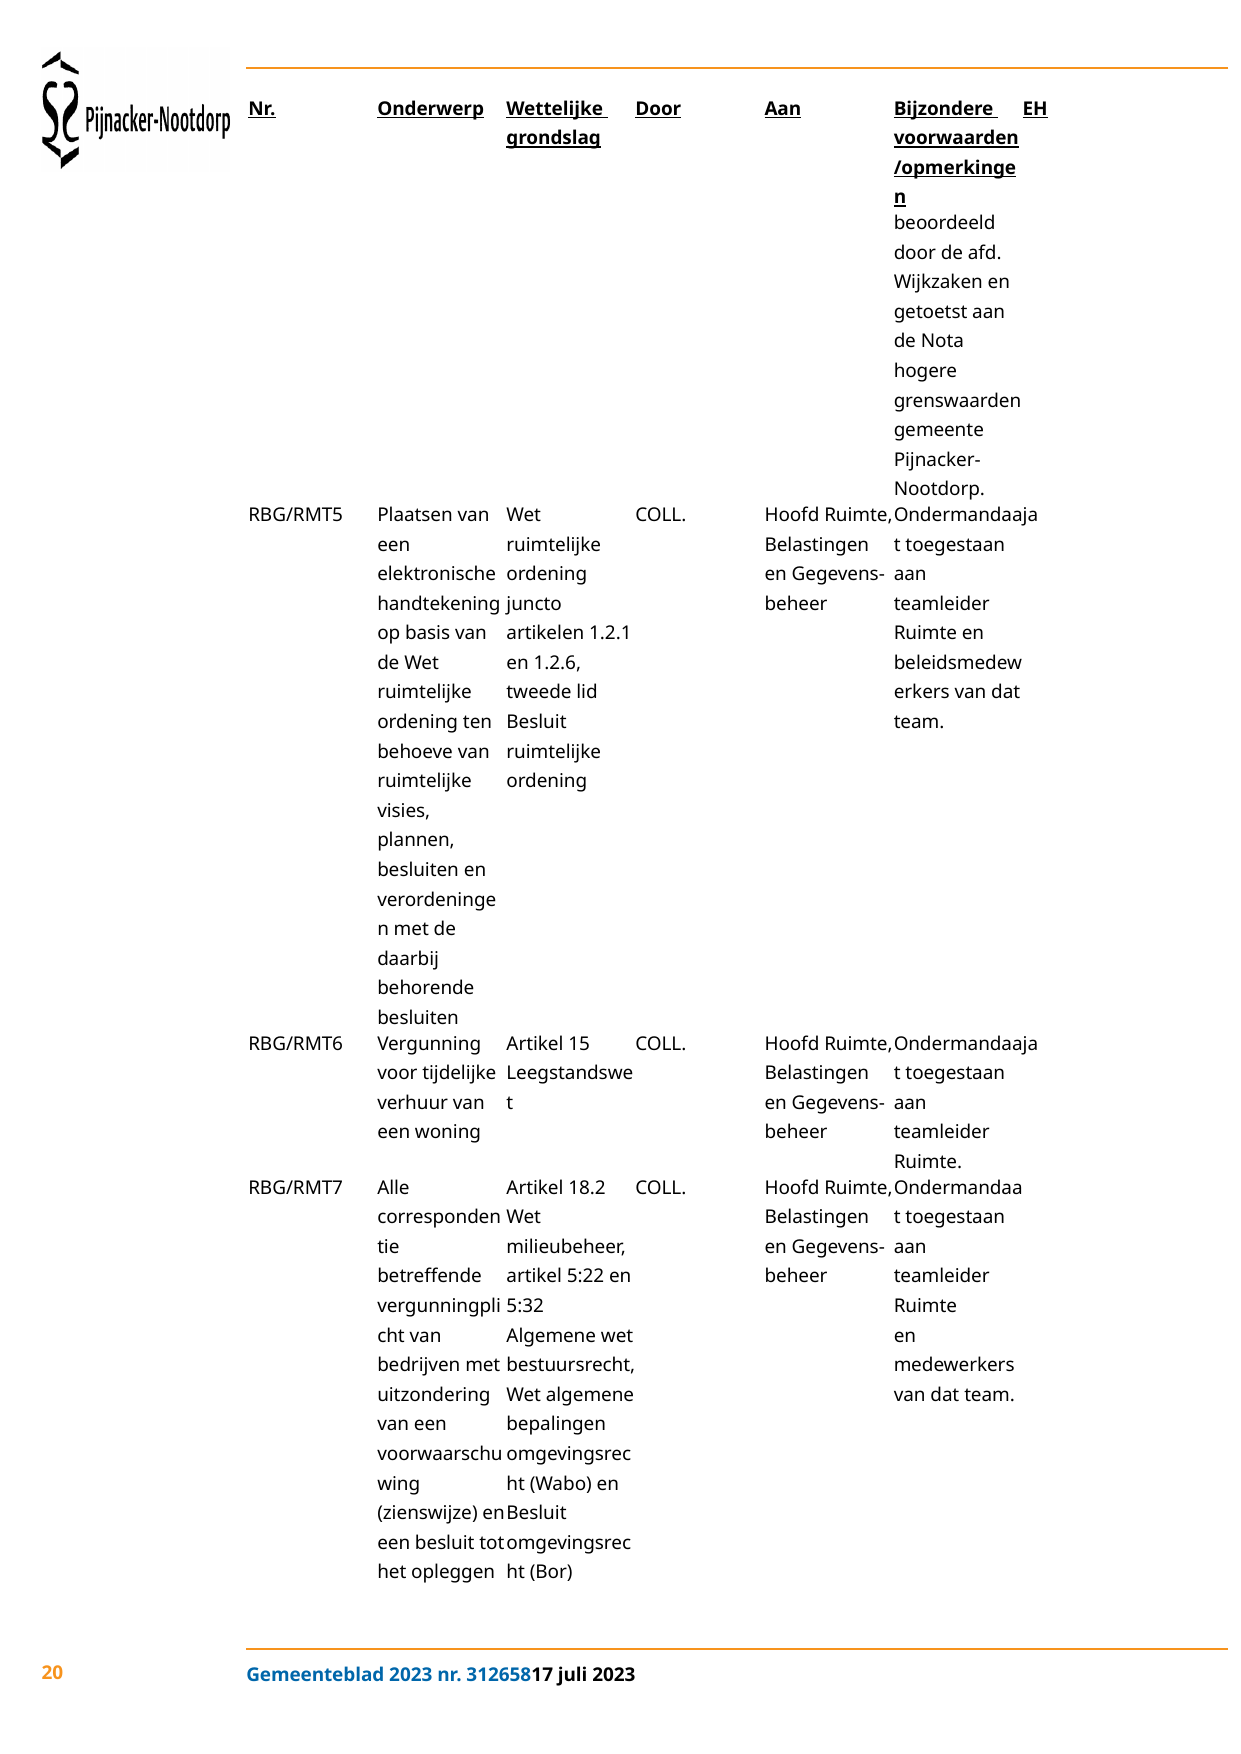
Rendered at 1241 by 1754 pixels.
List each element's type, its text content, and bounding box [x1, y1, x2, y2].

table_header Bijzondere voorwaarden/opmerkingen [894, 95, 1022, 209]
table_cell Ondermandaat toegestaan aan teamleider Ruimte en medewerkers van dat team. [894, 1174, 1022, 1584]
table_cell COLL. [635, 501, 764, 1030]
table_cell Hoofd Ruimte, Belastingen en Gegevens-beheer [764, 1030, 893, 1174]
table_cell Vergunning voor tijdelijke verhuur van een woning [377, 1030, 506, 1174]
table_cell beoordeeld door de afd. Wijkzaken en getoetst aan de Nota hogere grenswaarden gemeente Pijnacker-Nootdorp. [894, 209, 1022, 501]
table_cell RBG/RMT6 [248, 1030, 377, 1174]
table_cell COLL. [635, 1030, 764, 1174]
table_cell Artikel 18.2 Wet milieubeheer, artikel 5:22 en 5:32 Algemene wet bestuursrecht, Wet algemene bepalingen omgevingsrecht (Wabo) en Besluit omgevingsrecht (Bor) [506, 1174, 635, 1584]
table_cell Hoofd Ruimte, Belastingen en Gegevens-beheer [764, 1174, 893, 1584]
table_cell RBG/RMT7 [248, 1174, 377, 1584]
table_cell COLL. [635, 1174, 764, 1584]
table_cell ja [1023, 501, 1152, 1030]
table_cell ja [1023, 1030, 1152, 1174]
picture [41, 47, 231, 172]
table_cell [506, 209, 635, 501]
table_header Onderwerp [377, 95, 506, 209]
table_cell [1023, 1174, 1152, 1584]
table_cell [1023, 209, 1152, 501]
table_cell [635, 209, 764, 501]
table_cell Ondermandaat toegestaan aan teamleider Ruimte en beleidsmedewerkers van dat team. [894, 501, 1022, 1030]
table_cell [764, 209, 893, 501]
table_header Nr. [248, 95, 377, 209]
table_cell [377, 209, 506, 501]
table_cell Plaatsen van een elektronische handtekening op basis van de Wet ruimtelijke ordening ten behoeve van ruimtelijke visies, plannen, besluiten en verordeningen met de daarbij behorende besluiten [377, 501, 506, 1030]
table_cell Ondermandaat toegestaan aan teamleider Ruimte. [894, 1030, 1022, 1174]
table_header EH [1023, 95, 1152, 209]
table_cell RBG/RMT5 [248, 501, 377, 1030]
table_header Aan [764, 95, 893, 209]
table_cell Alle correspondentie betreffende vergunningplicht van bedrijven met uitzondering van een voorwaarschuwing (zienswijze) en een besluit tot het opleggen [377, 1174, 506, 1584]
table_cell Artikel 15 Leegstandswet [506, 1030, 635, 1174]
table_header Wettelijke grondslag [506, 95, 635, 209]
table_cell Wet ruimtelijke ordening juncto artikelen 1.2.1 en 1.2.6, tweede lid Besluit ruimtelijke ordening [506, 501, 635, 1030]
table_header Door [635, 95, 764, 209]
table_cell [248, 209, 377, 501]
table_cell Hoofd Ruimte, Belastingen en Gegevens-beheer [764, 501, 893, 1030]
